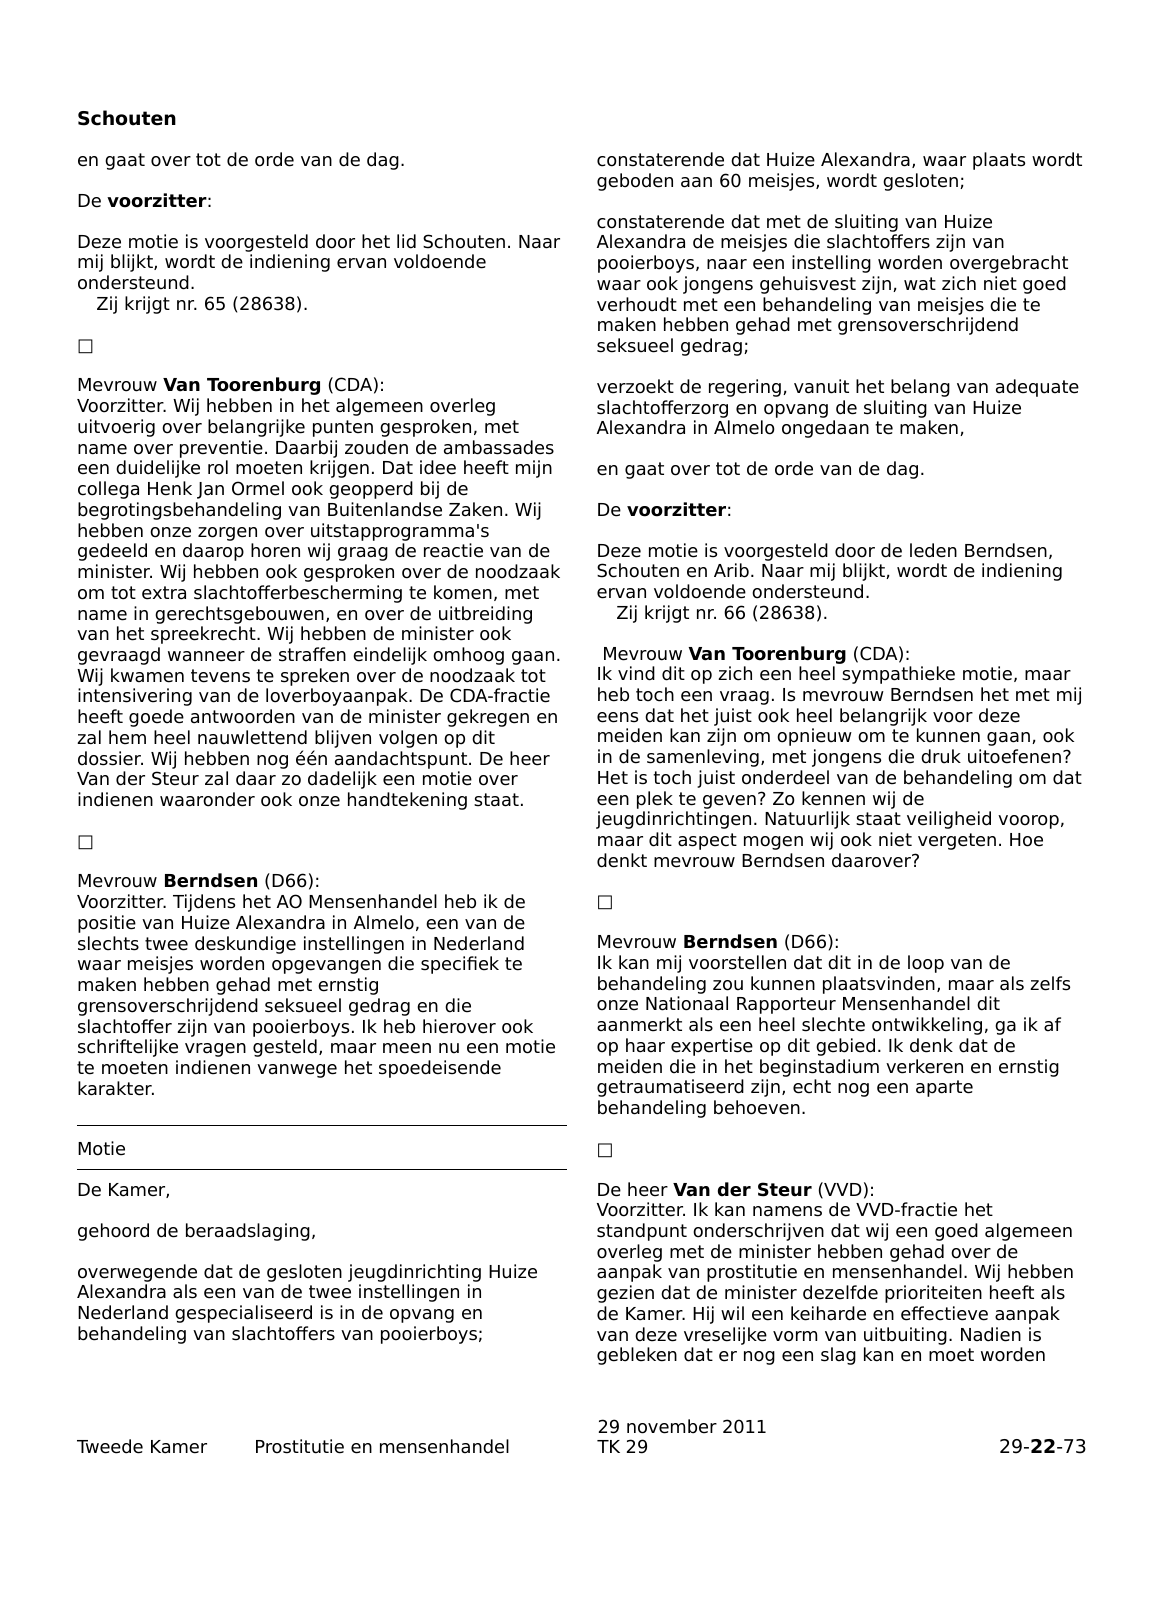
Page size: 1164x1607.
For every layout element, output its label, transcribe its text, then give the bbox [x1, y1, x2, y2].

text De voorzitter: [77, 191, 567, 212]
text □ [596, 891, 1087, 912]
text □ [596, 1139, 1087, 1159]
text Mevrouw Berndsen (D66): [596, 932, 1087, 953]
text Deze motie is voorgesteld door het lid Schouten. Naar mij blijkt, wordt de indiening ervan voldoende ondersteund. [77, 232, 567, 294]
text constaterende dat Huize Alexandra, waar plaats wordt geboden aan 60 meisjes, wordt gesloten; [596, 150, 1087, 192]
text Deze motie is voorgesteld door de leden Berndsen, Schouten en Arib. Naar mij blijkt, wordt de indiening ervan voldoende ondersteund. [596, 540, 1087, 603]
text □ [77, 831, 567, 851]
text Voorzitter. Ik kan namens de VVD-fractie het standpunt onderschrijven dat wij een goed algemeen overleg met de minister hebben gehad over de aanpak van prostitutie en mensenhandel. Wij hebben gezien dat de minister dezelfde prioriteiten heeft als de Kamer. Hij wil een keiharde en effectieve aanpak van deze vreselijke vorm van uitbuiting. Nadien is gebleken dat er nog een slag kan en moet worden [596, 1200, 1087, 1366]
text Voorzitter. Tijdens het AO Mensenhandel heb ik de positie van Huize Alexandra in Almelo, een van de slechts twee deskundige instellingen in Nederland waar meisjes worden opgevangen die specifiek te maken hebben gehad met ernstig grensoverschrijdend seksueel gedrag en die slachtoffer zijn van pooierboys. Ik heb hierover ook schriftelijke vragen gesteld, maar meen nu een motie te moeten indienen vanwege het spoedeisende karakter. [77, 892, 567, 1099]
text overwegende dat de gesloten jeugdinrichting Huize Alexandra als een van de twee instellingen in Nederland gespecialiseerd is in de opvang en behandeling van slachtoffers van pooierboys; [77, 1261, 567, 1344]
text Mevrouw Berndsen (D66): [77, 871, 567, 892]
text Zij krijgt nr. 66 (28638). [596, 603, 1087, 623]
text gehoord de beraadslaging, [77, 1221, 567, 1241]
text Voorzitter. Wij hebben in het algemeen overleg uitvoerig over belangrijke punten gesproken, met name over preventie. Daarbij zouden de ambassades een duidelijke rol moeten krijgen. Dat idee heeft mijn collega Henk Jan Ormel ook geopperd bij de begrotingsbehandeling van Buitenlandse Zaken. Wij hebben onze zorgen over uitstapprogramma's gedeeld en daarop horen wij graag de reactie van de minister. Wij hebben ook gesproken over de noodzaak om tot extra slachtofferbescherming te komen, met name in gerechtsgebouwen, en over de uitbreiding van het spreekrecht. Wij hebben de minister ook gevraagd wanneer de straffen eindelijk omhoog gaan. Wij kwamen tevens te spreken over de noodzaak tot intensivering van de loverboyaanpak. De CDA-fractie heeft goede antwoorden van de minister gekregen en zal hem heel nauwlettend blijven volgen op dit dossier. Wij hebben nog één aandachtspunt. De heer Van der Steur zal daar zo dadelijk een motie over indienen waaronder ook onze handtekening staat. [77, 396, 567, 811]
text □ [77, 334, 567, 355]
text constaterende dat met de sluiting van Huize Alexandra de meisjes die slachtoffers zijn van pooierboys, naar een instelling worden overgebracht waar ook jongens gehuisvest zijn, wat zich niet goed verhoudt met een behandeling van meisjes die te maken hebben gehad met grensoverschrijdend seksueel gedrag; [596, 212, 1087, 357]
text Mevrouw Van Toorenburg (CDA): [77, 375, 567, 396]
text De voorzitter: [596, 500, 1087, 520]
text Motie [77, 1139, 567, 1160]
text De heer Van der Steur (VVD): [596, 1179, 1087, 1200]
text Ik kan mij voorstellen dat dit in de loop van de behandeling zou kunnen plaatsvinden, maar als zelfs onze Nationaal Rapporteur Mensenhandel dit aanmerkt als een heel slechte ontwikkeling, ga ik af op haar expertise op dit gebied. Ik denk dat de meiden die in het beginstadium verkeren en ernstig getraumatiseerd zijn, echt nog een aparte behandeling behoeven. [596, 953, 1087, 1119]
text verzoekt de regering, vanuit het belang van adequate slachtofferzorg en opvang de sluiting van Huize Alexandra in Almelo ongedaan te maken, [596, 377, 1087, 439]
text en gaat over tot de orde van de dag. [596, 459, 1087, 480]
text Zij krijgt nr. 65 (28638). [77, 294, 567, 314]
text Mevrouw Van Toorenburg (CDA): [596, 643, 1087, 664]
text Ik vind dit op zich een heel sympathieke motie, maar heb toch een vraag. Is mevrouw Berndsen het met mij eens dat het juist ook heel belangrijk voor deze meiden kan zijn om opnieuw om te kunnen gaan, ook in de samenleving, met jongens die druk uitoefenen? Het is toch juist onderdeel van de behandeling om dat een plek te geven? Zo kennen wij de jeugdinrichtingen. Natuurlijk staat veiligheid voorop, maar dit aspect mogen wij ook niet vergeten. Hoe denkt mevrouw Berndsen daarover? [596, 664, 1087, 871]
text De Kamer, [77, 1180, 567, 1201]
text en gaat over tot de orde van de dag. [77, 150, 567, 171]
